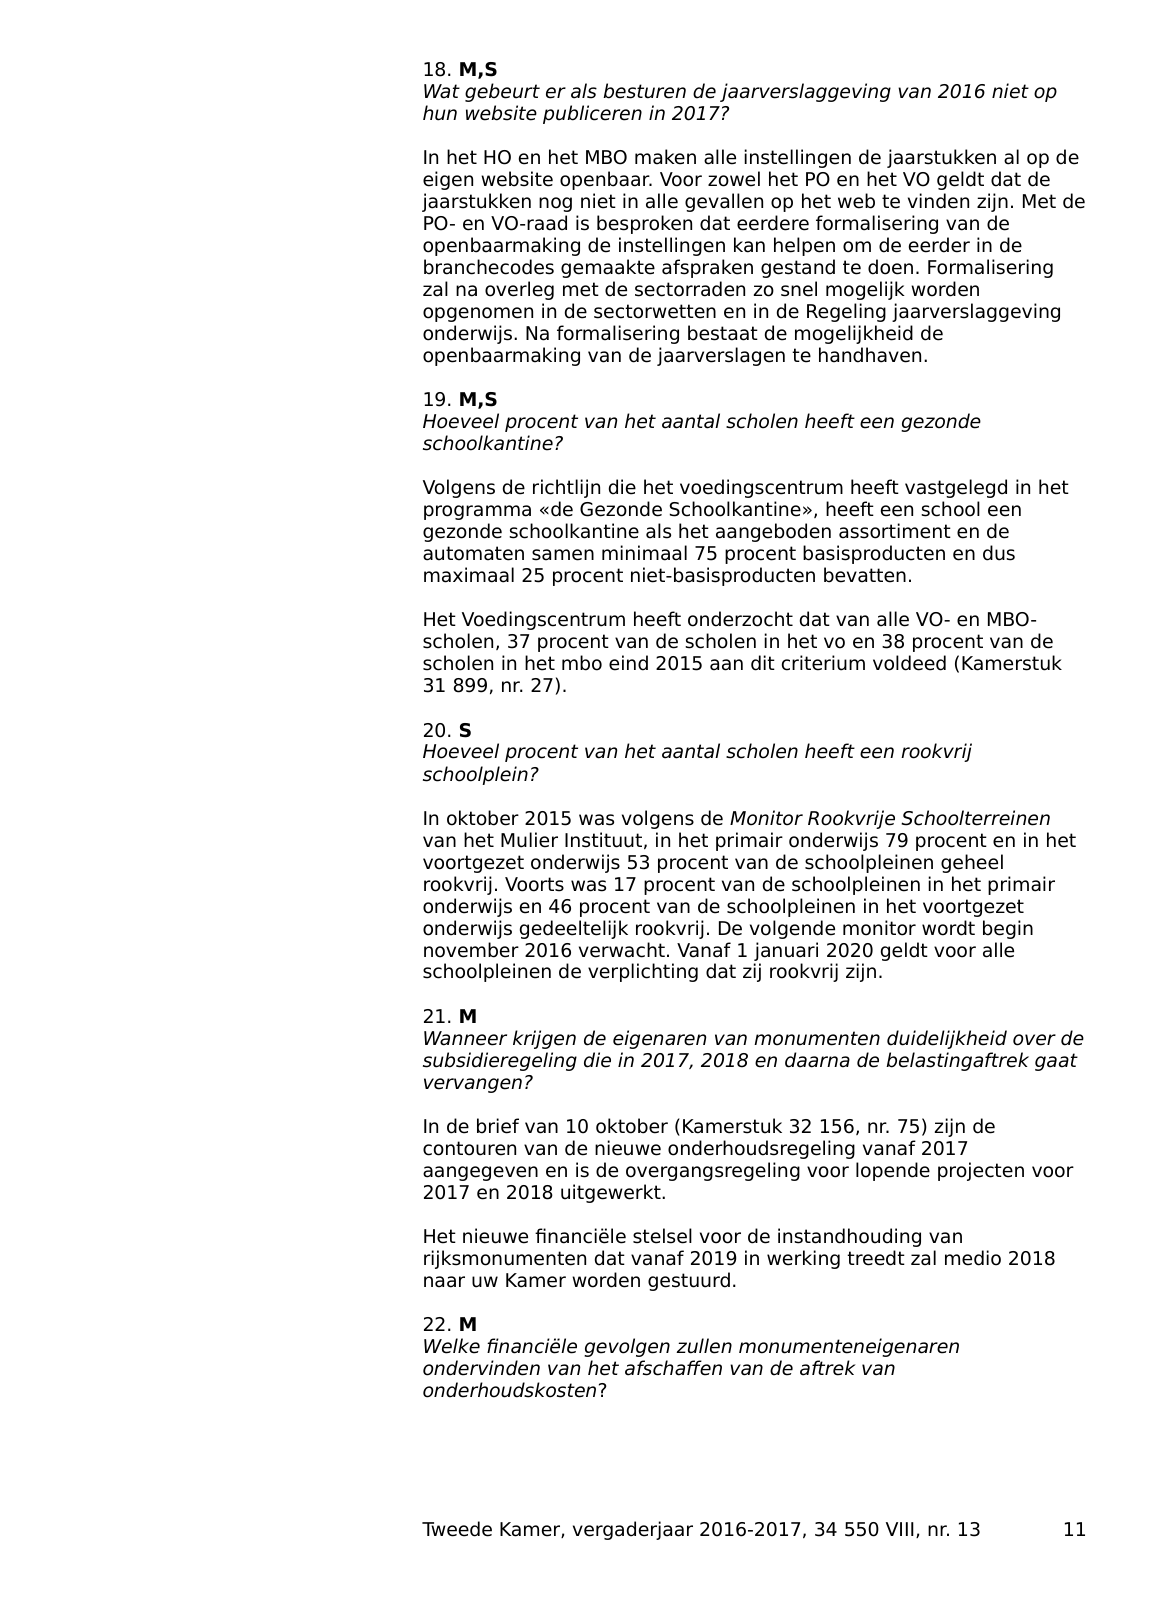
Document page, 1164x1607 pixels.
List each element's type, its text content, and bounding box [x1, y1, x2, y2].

text 18. M,S [422, 59, 1087, 81]
text Hoeveel procent van het aantal scholen heeft een gezonde schoolkantine? [422, 411, 1087, 455]
text Welke financiële gevolgen zullen monumenteneigenaren ondervinden van het afschaffen van de aftrek van onderhoudskosten? [422, 1336, 1087, 1402]
text In het HO en het MBO maken alle instellingen de jaarstukken al op de eigen website openbaar. Voor zowel het PO en het VO geldt dat de jaarstukken nog niet in alle gevallen op het web te vinden zijn. Met de PO- en VO-raad is besproken dat eerdere formalisering van de openbaarmaking de instellingen kan helpen om de eerder in de branchecodes gemaakte afspraken gestand te doen. Formalisering zal na overleg met de sectorraden zo snel mogelijk worden opgenomen in de sectorwetten en in de Regeling jaarverslaggeving onderwijs. Na formalisering bestaat de mogelijkheid de openbaarmaking van de jaarverslagen te handhaven. [422, 147, 1087, 367]
text 21. M [422, 1006, 1087, 1028]
text Volgens de richtlijn die het voedingscentrum heeft vastgelegd in het programma «de Gezonde Schoolkantine», heeft een school een gezonde schoolkantine als het aangeboden assortiment en de automaten samen minimaal 75 procent basisproducten en dus maximaal 25 procent niet-basisproducten bevatten. [422, 477, 1087, 587]
text Het Voedingscentrum heeft onderzocht dat van alle VO- en MBO-scholen, 37 procent van de scholen in het vo en 38 procent van de scholen in het mbo eind 2015 aan dit criterium voldeed (Kamerstuk 31 899, nr. 27). [422, 609, 1087, 697]
text In de brief van 10 oktober (Kamerstuk 32 156, nr. 75) zijn de contouren van de nieuwe onderhoudsregeling vanaf 2017 aangegeven en is de overgangsregeling voor lopende projecten voor 2017 en 2018 uitgewerkt. [422, 1116, 1087, 1204]
text Wanneer krijgen de eigenaren van monumenten duidelijkheid over de subsidieregeling die in 2017, 2018 en daarna de belastingaftrek gaat vervangen? [422, 1028, 1087, 1093]
text In oktober 2015 was volgens de Monitor Rookvrije Schoolterreinen van het Mulier Instituut, in het primair onderwijs 79 procent en in het voortgezet onderwijs 53 procent van de schoolpleinen geheel rookvrij. Voorts was 17 procent van de schoolpleinen in het primair onderwijs en 46 procent van de schoolpleinen in het voortgezet onderwijs gedeeltelijk rookvrij. De volgende monitor wordt begin november 2016 verwacht. Vanaf 1 januari 2020 geldt voor alle schoolpleinen de verplichting dat zij rookvrij zijn. [422, 808, 1087, 983]
text 22. M [422, 1314, 1087, 1336]
text 19. M,S [422, 389, 1087, 411]
text Wat gebeurt er als besturen de jaarverslaggeving van 2016 niet op hun website publiceren in 2017? [422, 81, 1087, 125]
text Het nieuwe financiële stelsel voor de instandhouding van rijksmonumenten dat vanaf 2019 in werking treedt zal medio 2018 naar uw Kamer worden gestuurd. [422, 1226, 1087, 1292]
text Hoeveel procent van het aantal scholen heeft een rookvrij schoolplein? [422, 741, 1087, 785]
text 20. S [422, 719, 1087, 741]
